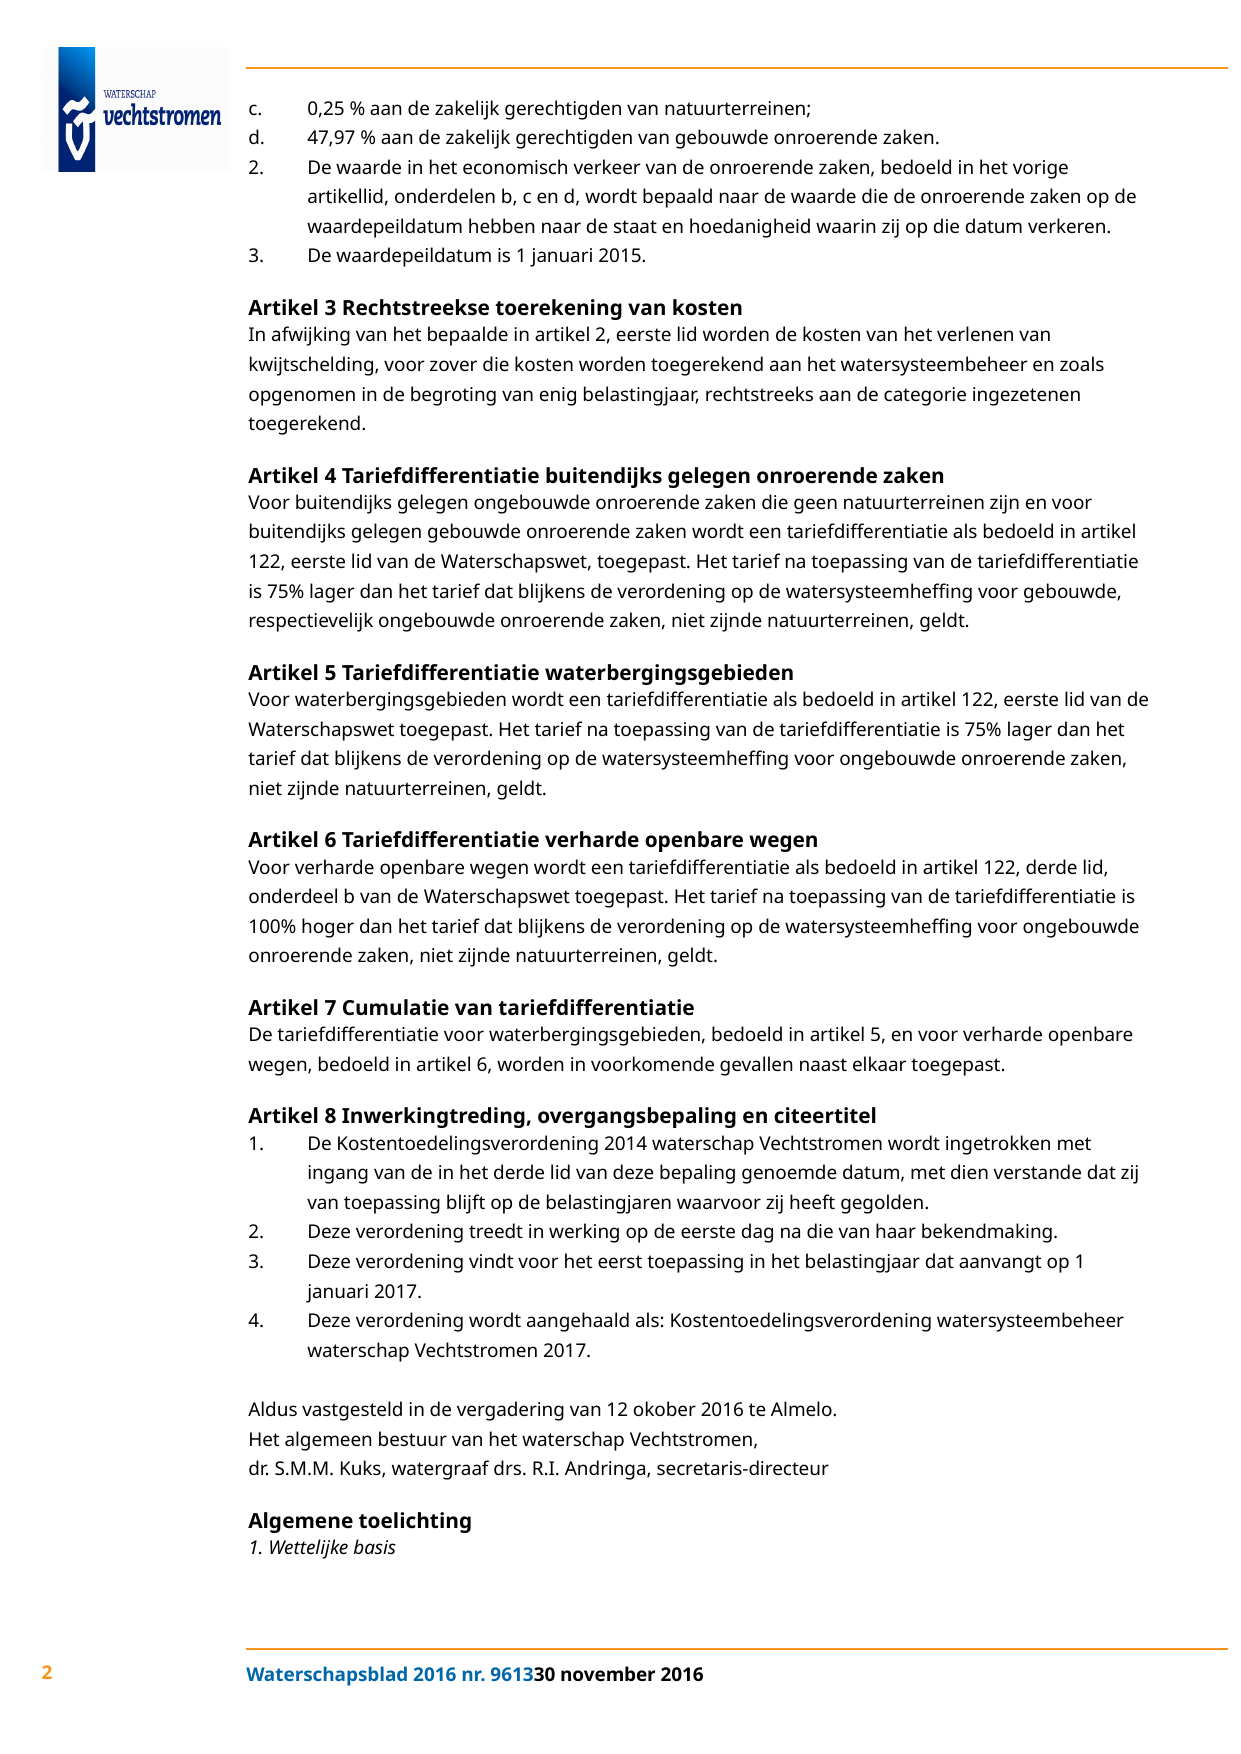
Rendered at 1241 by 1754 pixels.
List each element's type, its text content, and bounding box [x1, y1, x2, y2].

list Deze verordening wordt aangehaald als: Kostentoedelingsverordening watersysteembeheer waterschap Vechtstromen 2017. [248, 1307, 1152, 1363]
picture [41, 47, 231, 172]
list Deze verordening treedt in werking op de eerste dag na die van haar bekendmaking. [248, 1219, 1152, 1244]
list Deze verordening vindt voor het eerst toepassing in het belastingjaar dat aanvangt op 1 januari 2017. [248, 1248, 1152, 1304]
text Aldus vastgesteld in de vergadering van 12 okober 2016 te Almelo. [248, 1396, 1152, 1422]
text In afwijking van het bepaalde in artikel 2, eerste lid worden de kosten van het verlenen van kwijtschelding, voor zover die kosten worden toegerekend aan het watersysteembeheer en zoals opgenomen in de begroting van enig belastingjaar, rechtstreeks aan de categorie ingezetenen toegerekend. [248, 322, 1152, 436]
list De Kostentoedelingsverordening 2014 waterschap Vechtstromen wordt ingetrokken met ingang van de in het derde lid van deze bepaling genoemde datum, met dien verstande dat zij van toepassing blijft op de belastingjaren waarvoor zij heeft gegolden. [248, 1130, 1152, 1215]
list 0,25 % aan de zakelijk gerechtigden van natuurterreinen; [248, 95, 1152, 121]
text 1. Wettelijke basis [248, 1534, 1152, 1560]
text Voor buitendijks gelegen ongebouwde onroerende zaken die geen natuurterreinen zijn en voor buitendijks gelegen gebouwde onroerende zaken wordt een tariefdifferentiatie als bedoeld in artikel 122, eerste lid van de Waterschapswet, toegepast. Het tarief na toepassing van de tariefdifferentiatie is 75% lager dan het tarief dat blijkens de verordening op de watersysteemheffing voor gebouwde, respectievelijk ongebouwde onroerende zaken, niet zijnde natuurterreinen, geldt. [248, 489, 1152, 633]
text Artikel 3 Rechtstreekse toerekening van kosten [248, 293, 1152, 322]
text dr. S.M.M. Kuks, watergraaf drs. R.I. Andringa, secretaris-directeur [248, 1455, 1152, 1481]
text De tariefdifferentiatie voor waterbergingsgebieden, bedoeld in artikel 5, en voor verharde openbare wegen, bedoeld in artikel 6, worden in voorkomende gevallen naast elkaar toegepast. [248, 1022, 1152, 1077]
text Artikel 5 Tariefdifferentiatie waterbergingsgebieden [248, 658, 1152, 686]
text Artikel 4 Tariefdifferentiatie buitendijks gelegen onroerende zaken [248, 461, 1152, 489]
text Algemene toelichting [248, 1506, 1152, 1534]
text Het algemeen bestuur van het waterschap Vechtstromen, [248, 1426, 1152, 1452]
text Artikel 6 Tariefdifferentiatie verharde openbare wegen [248, 826, 1152, 854]
list 47,97 % aan de zakelijk gerechtigden van gebouwde onroerende zaken. [248, 124, 1152, 150]
text Voor verharde openbare wegen wordt een tariefdifferentiatie als bedoeld in artikel 122, derde lid, onderdeel b van de Waterschapswet toegepast. Het tarief na toepassing van de tariefdifferentiatie is 100% hoger dan het tarief dat blijkens de verordening op de watersysteemheffing voor ongebouwde onroerende zaken, niet zijnde natuurterreinen, geldt. [248, 854, 1152, 968]
list De waarde in het economisch verkeer van de onroerende zaken, bedoeld in het vorige artikellid, onderdelen b, c en d, wordt bepaald naar de waarde die de onroerende zaken op de waardepeildatum hebben naar de staat en hoedanigheid waarin zij op die datum verkeren. [248, 154, 1152, 239]
text Artikel 8 Inwerkingtreding, overgangsbepaling en citeertitel [248, 1102, 1152, 1130]
list De waardepeildatum is 1 januari 2015. [248, 243, 1152, 268]
text Artikel 7 Cumulatie van tariefdifferentiatie [248, 993, 1152, 1022]
text Voor waterbergingsgebieden wordt een tariefdifferentiatie als bedoeld in artikel 122, eerste lid van de Waterschapswet toegepast. Het tarief na toepassing van de tariefdifferentiatie is 75% lager dan het tarief dat blijkens de verordening op de watersysteemheffing voor ongebouwde onroerende zaken, niet zijnde natuurterreinen, geldt. [248, 686, 1152, 801]
